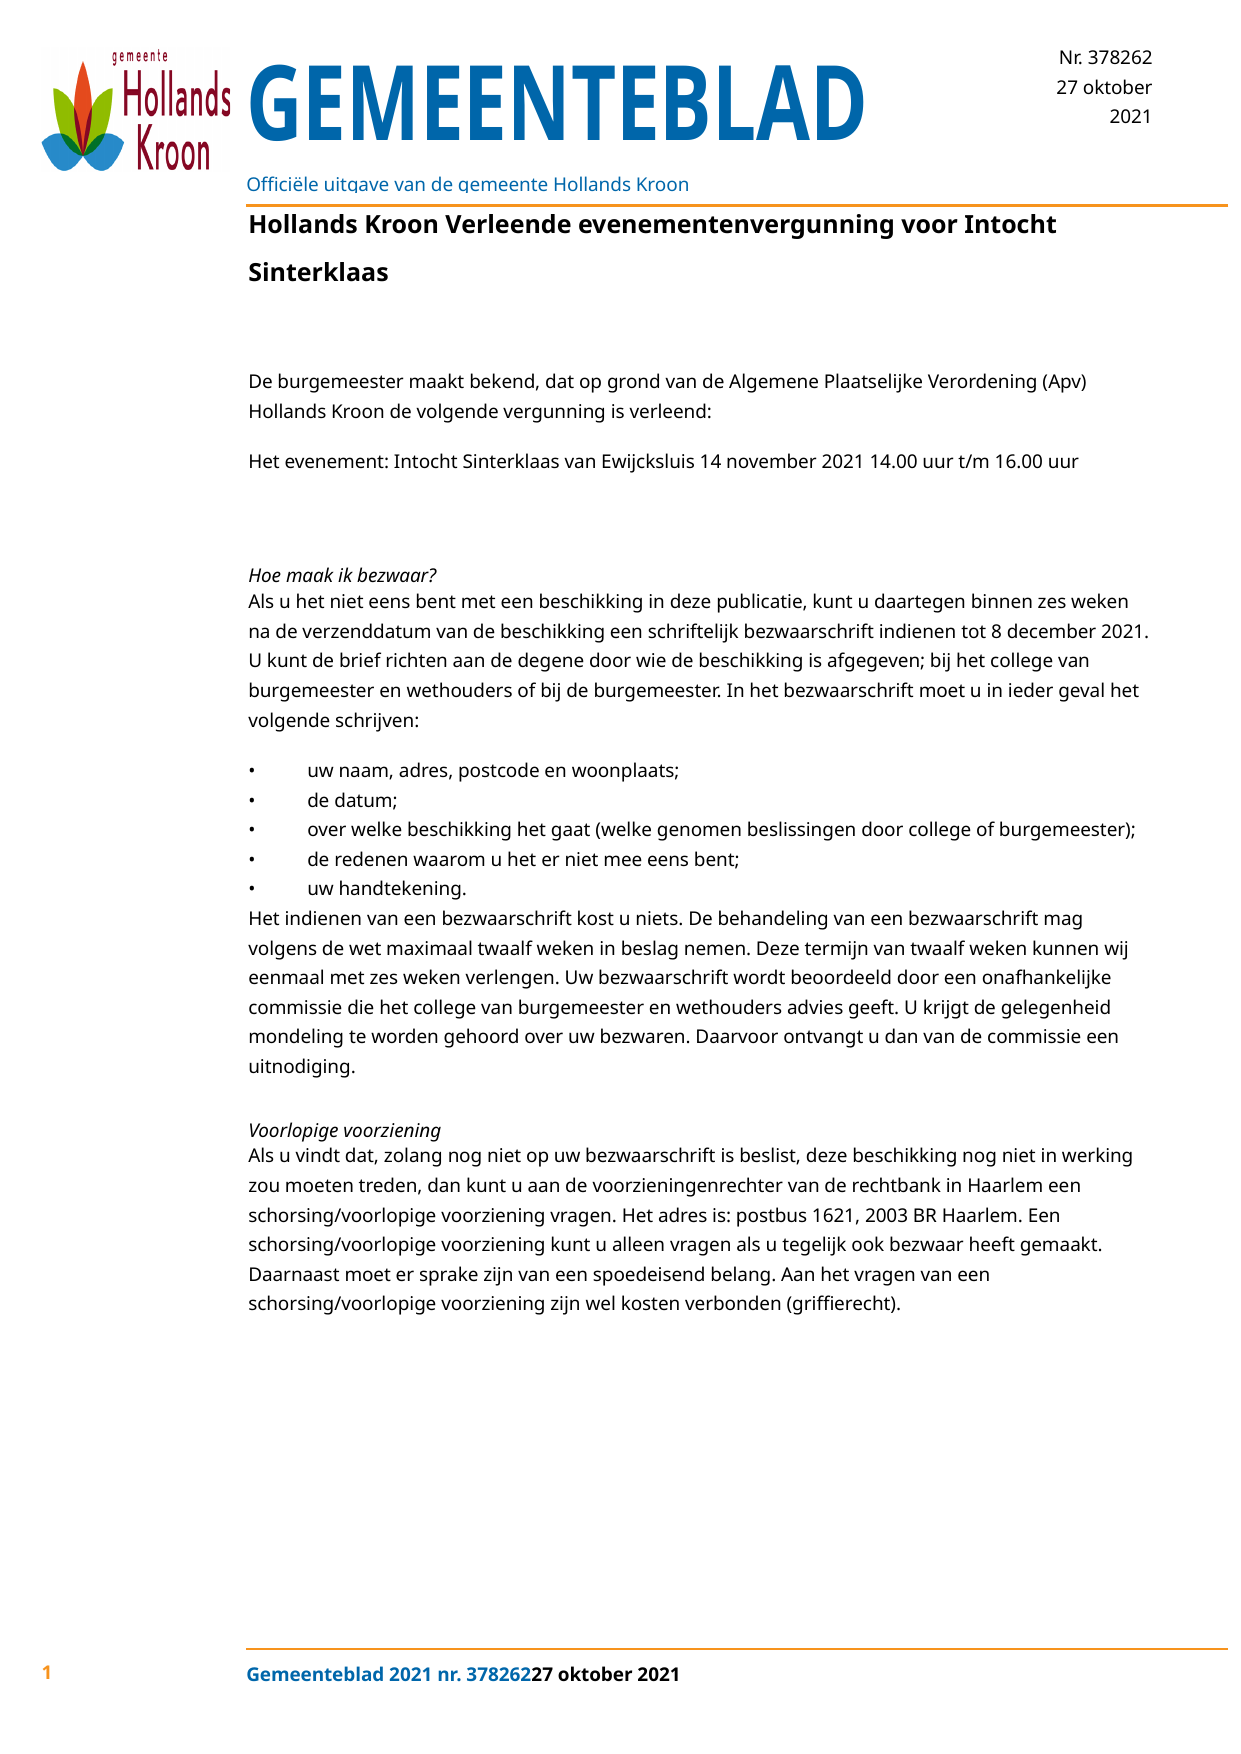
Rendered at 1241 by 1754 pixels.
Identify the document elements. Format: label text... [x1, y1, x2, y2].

picture [41, 47, 231, 172]
text Als u vindt dat, zolang nog niet op uw bezwaarschrift is beslist, deze beschikking nog niet in werking zou moeten treden, dan kunt u aan de voorzieningenrechter van de rechtbank in Haarlem een schorsing/voorlopige voorziening vragen. Het adres is: postbus 1621, 2003 BR Haarlem. Een schorsing/voorlopige voorziening kunt u alleen vragen als u tegelijk ook bezwaar heeft gemaakt. Daarnaast moet er sprake zijn van een spoedeisend belang. Aan het vragen van een schorsing/voorlopige voorziening zijn wel kosten verbonden (griffierecht). [248, 1143, 1152, 1316]
text De burgemeester maakt bekend, dat op grond van de Algemene Plaatselijke Verordening (Apv) Hollands Kroon de volgende vergunning is verleend: [248, 368, 1152, 424]
list uw naam, adres, postcode en woonplaats; [248, 757, 1152, 783]
list de redenen waarom u het er niet mee eens bent; [248, 846, 1152, 872]
text Het evenement: Intocht Sinterklaas van Ewijcksluis 14 november 2021 14.00 uur t/m 16.00 uur [248, 448, 1152, 474]
list over welke beschikking het gaat (welke genomen beslissingen door college of burgemeester); [248, 816, 1152, 842]
list de datum; [248, 787, 1152, 812]
text Voorlopige voorziening [248, 1117, 1152, 1143]
text Als u het niet eens bent met een beschikking in deze publicatie, kunt u daartegen binnen zes weken na de verzenddatum van de beschikking een schriftelijk bezwaarschrift indienen tot 8 december 2021. U kunt de brief richten aan de degene door wie de beschikking is afgegeven; bij het college van burgemeester en wethouders of bij de burgemeester. In het bezwaarschrift moet u in ieder geval het volgende schrijven: [248, 588, 1152, 732]
text Hoe maak ik bezwaar? [248, 563, 1152, 588]
text Hollands Kroon Verleende evenementenvergunning voor Intocht Sinterklaas [248, 207, 1152, 288]
text Het indienen van een bezwaarschrift kost u niets. De behandeling van een bezwaarschrift mag volgens de wet maximaal twaalf weken in beslag nemen. Deze termijn van twaalf weken kunnen wij eenmaal met zes weken verlengen. Uw bezwaarschrift wordt beoordeeld door een onafhankelijke commissie die het college van burgemeester en wethouders advies geeft. U krijgt de gelegenheid mondeling te worden gehoord over uw bezwaren. Daarvoor ontvangt u dan van de commissie een uitnodiging. [248, 905, 1152, 1079]
list uw handtekening. [248, 876, 1152, 901]
